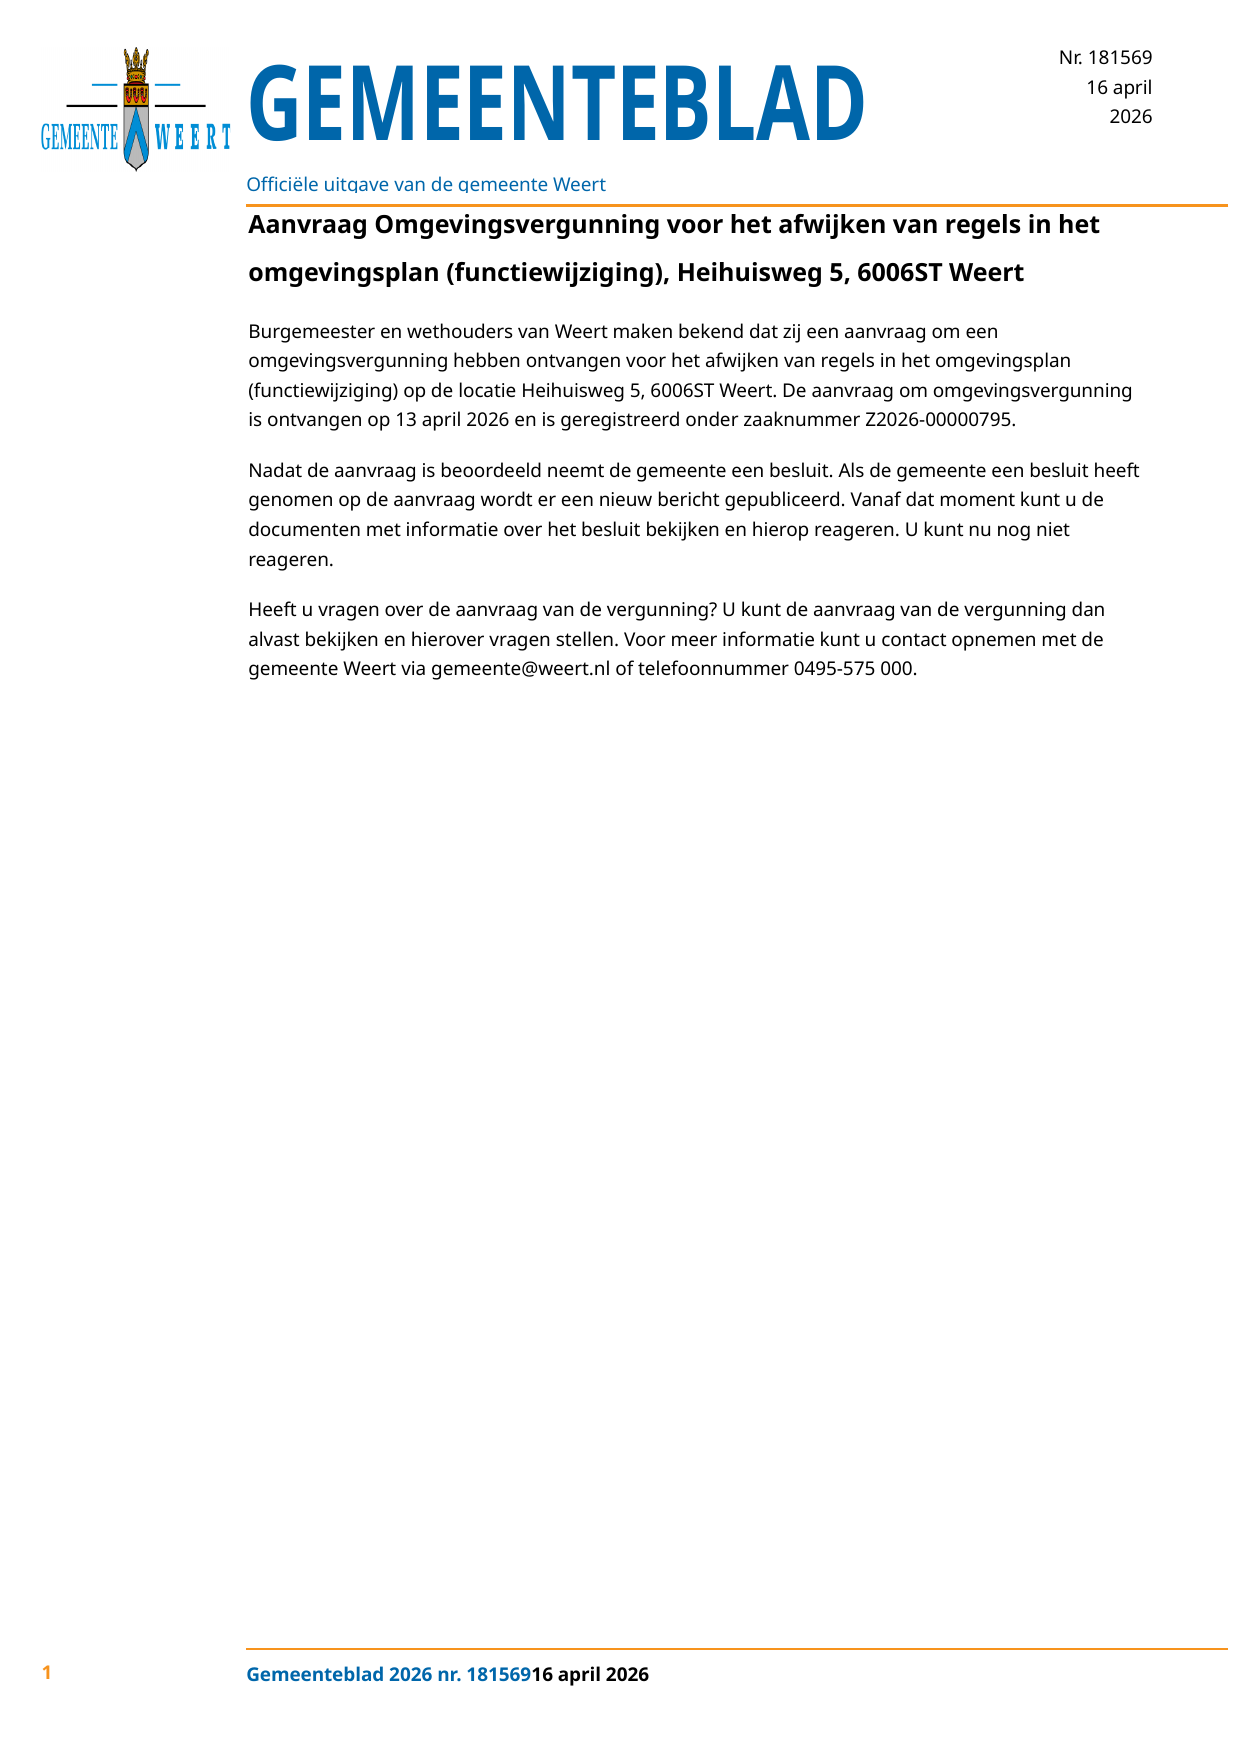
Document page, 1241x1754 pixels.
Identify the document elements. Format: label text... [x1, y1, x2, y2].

text Aanvraag Omgevingsvergunning voor het afwijken van regels in het omgevingsplan (functiewijziging), Heihuisweg 5, 6006ST Weert [248, 207, 1152, 288]
text Heeft u vragen over de aanvraag van de vergunning? U kunt de aanvraag van de vergunning dan alvast bekijken en hierover vragen stellen. Voor meer informatie kunt u contact opnemen met de gemeente Weert via gemeente@weert.nl of telefoonnummer 0495-575 000. [248, 596, 1152, 681]
text Nadat de aanvraag is beoordeeld neemt de gemeente een besluit. Als de gemeente een besluit heeft genomen op de aanvraag wordt er een nieuw bericht gepubliceerd. Vanaf dat moment kunt u de documenten met informatie over het besluit bekijken en hierop reageren. U kunt nu nog niet reageren. [248, 457, 1152, 572]
picture [41, 47, 231, 172]
text Burgemeester en wethouders van Weert maken bekend dat zij een aanvraag om een omgevingsvergunning hebben ontvangen voor het afwijken van regels in het omgevingsplan (functiewijziging) op de locatie Heihuisweg 5, 6006ST Weert. De aanvraag om omgevingsvergunning is ontvangen op 13 april 2026 en is geregistreerd onder zaaknummer Z2026-00000795. [248, 318, 1152, 432]
